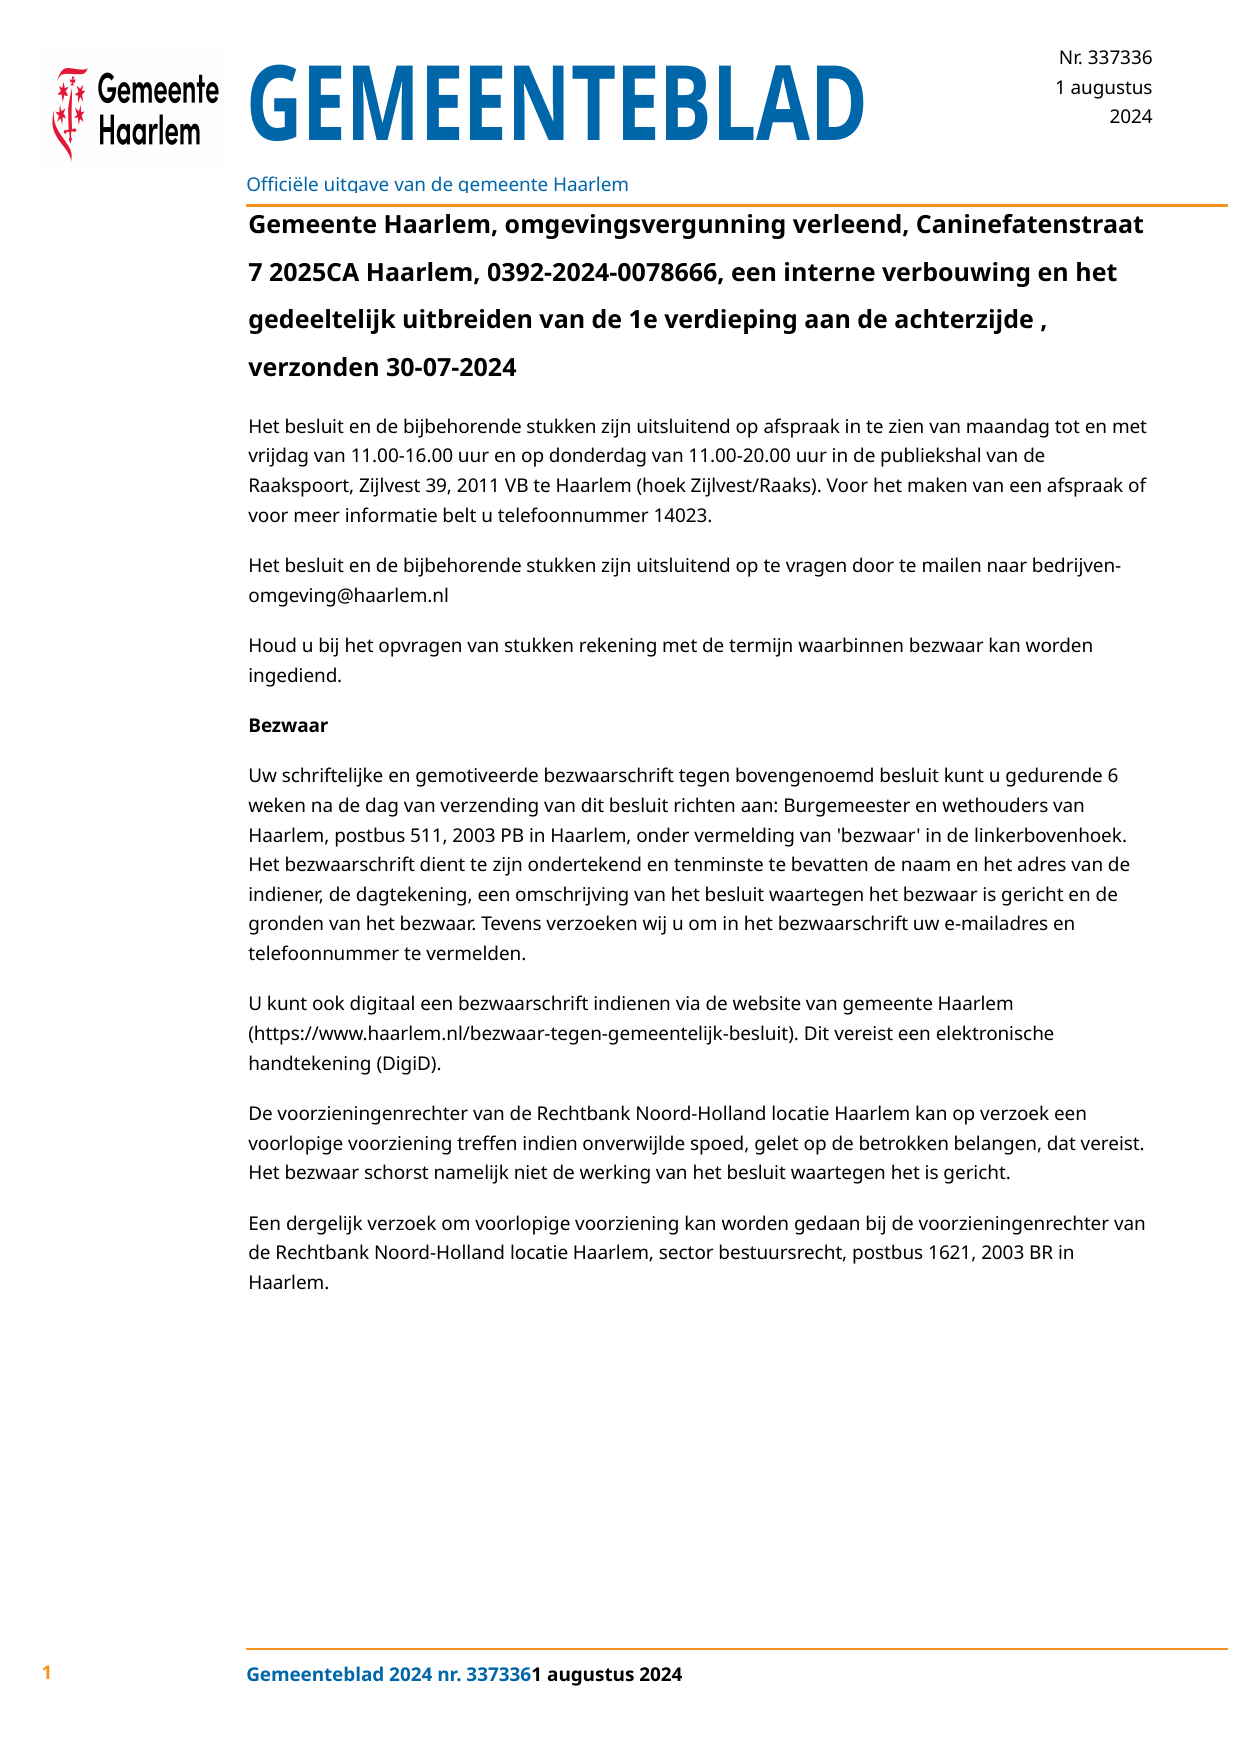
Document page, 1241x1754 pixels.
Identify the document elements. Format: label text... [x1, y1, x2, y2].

text Het besluit en de bijbehorende stukken zijn uitsluitend op te vragen door te mailen naar bedrijven-omgeving@haarlem.nl [248, 552, 1152, 608]
text Houd u bij het opvragen van stukken rekening met de termijn waarbinnen bezwaar kan worden ingediend. [248, 632, 1152, 688]
text U kunt ook digitaal een bezwaarschrift indienen via de website van gemeente Haarlem (https://www.haarlem.nl/bezwaar-tegen-gemeentelijk-besluit). Dit vereist een elektronische handtekening (DigiD). [248, 991, 1152, 1076]
picture [41, 47, 231, 172]
text De voorzieningenrechter van de Rechtbank Noord-Holland locatie Haarlem kan op verzoek een voorlopige voorziening treffen indien onverwijlde spoed, gelet op de betrokken belangen, dat vereist. Het bezwaar schorst namelijk niet de werking van het besluit waartegen het is gericht. [248, 1100, 1152, 1185]
text Uw schriftelijke en gemotiveerde bezwaarschrift tegen bovengenoemd besluit kunt u gedurende 6 weken na de dag van verzending van dit besluit richten aan: Burgemeester en wethouders van Haarlem, postbus 511, 2003 PB in Haarlem, onder vermelding van 'bezwaar' in de linkerbovenhoek. Het bezwaarschrift dient te zijn ondertekend en tenminste te bevatten de naam en het adres van de indiener, de dagtekening, een omschrijving van het besluit waartegen het bezwaar is gericht en de gronden van het bezwaar. Tevens verzoeken wij u om in het bezwaarschrift uw e-mailadres en telefoonnummer te vermelden. [248, 763, 1152, 966]
text Het besluit en de bijbehorende stukken zijn uitsluitend op afspraak in te zien van maandag tot en met vrijdag van 11.00-16.00 uur en op donderdag van 11.00-20.00 uur in de publiekshal van de Raakspoort, Zijlvest 39, 2011 VB te Haarlem (hoek Zijlvest/Raaks). Voor het maken van een afspraak of voor meer informatie belt u telefoonnummer 14023. [248, 413, 1152, 528]
text Gemeente Haarlem, omgevingsvergunning verleend, Caninefatenstraat 7 2025CA Haarlem, 0392-2024-0078666, een interne verbouwing en het gedeeltelijk uitbreiden van de 1e verdieping aan de achterzijde , verzonden 30-07-2024 [248, 207, 1152, 384]
text Een dergelijk verzoek om voorlopige voorziening kan worden gedaan bij de voorzieningenrechter van de Rechtbank Noord-Holland locatie Haarlem, sector bestuursrecht, postbus 1621, 2003 BR in Haarlem. [248, 1210, 1152, 1295]
text Bezwaar [248, 712, 1152, 738]
